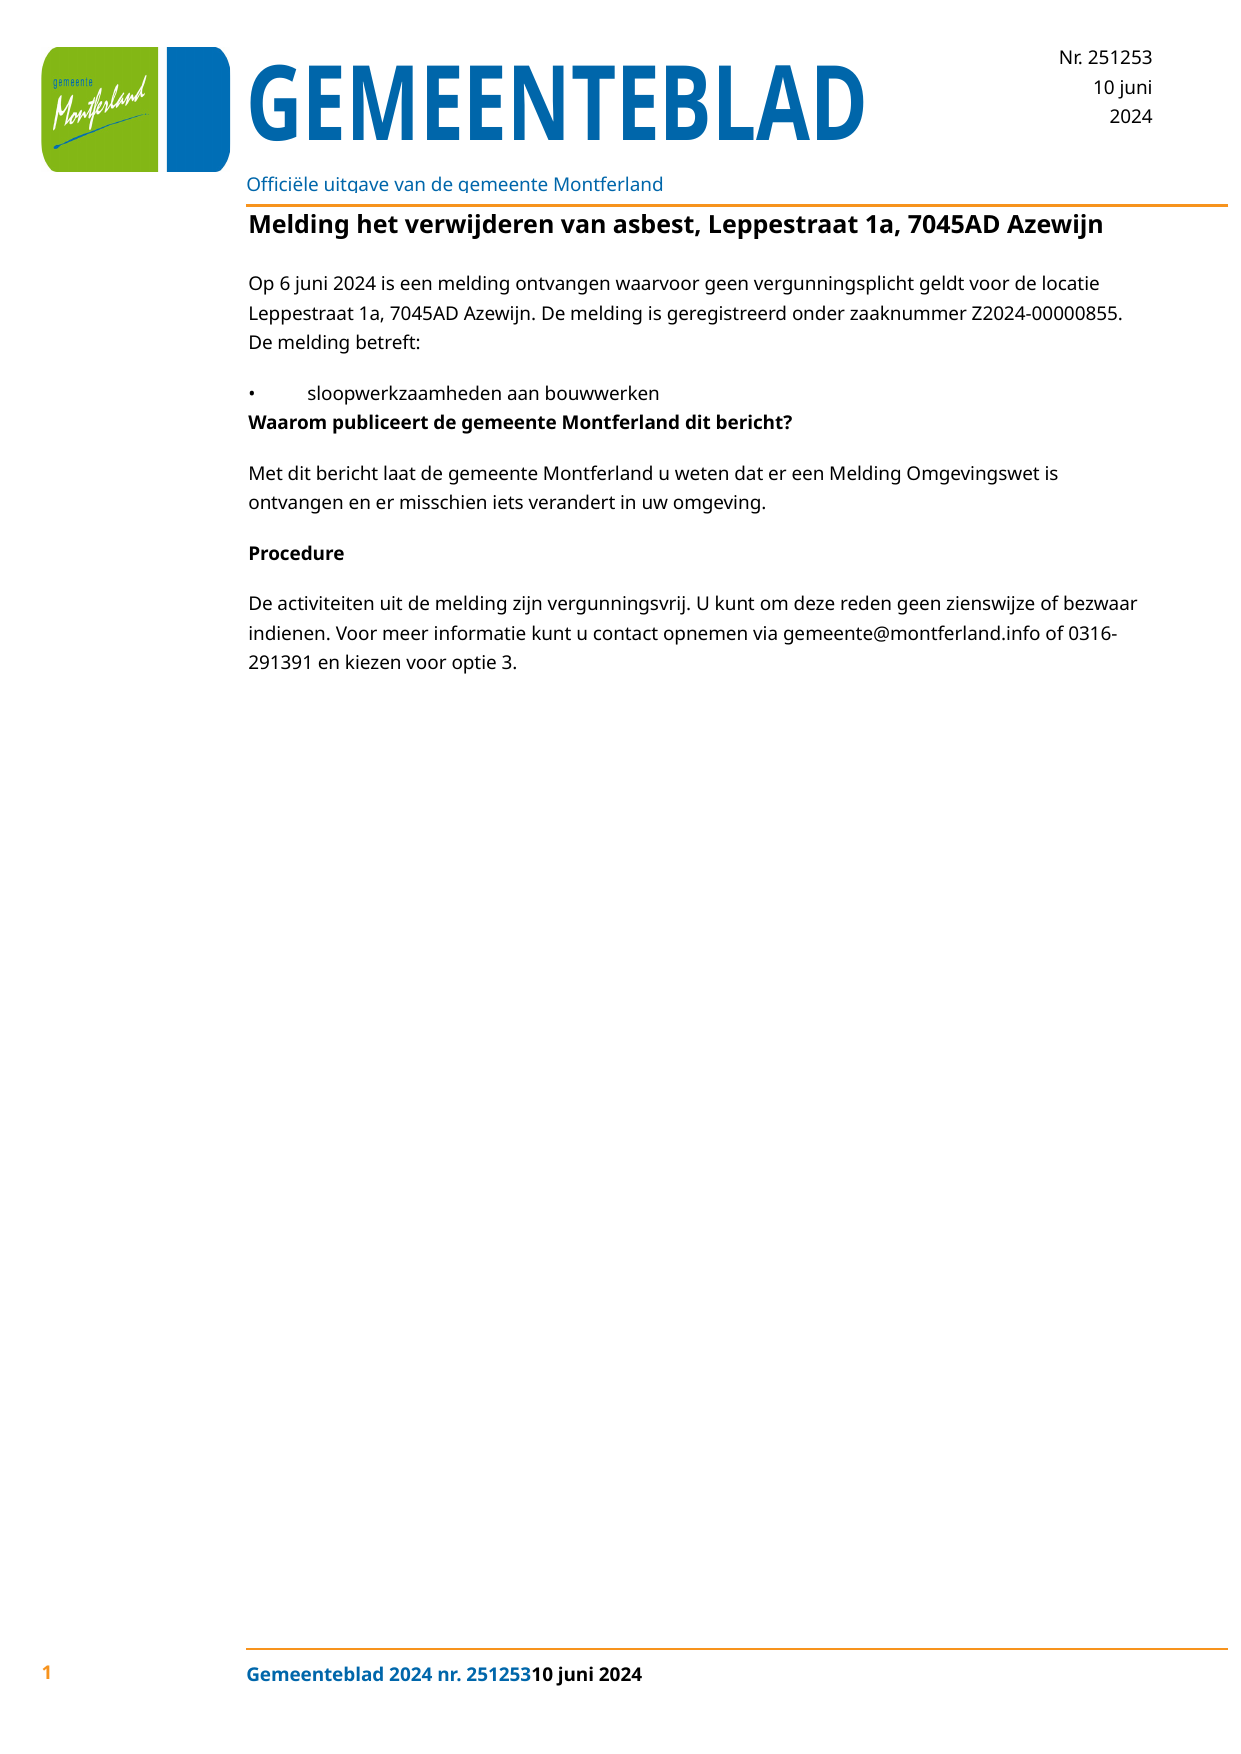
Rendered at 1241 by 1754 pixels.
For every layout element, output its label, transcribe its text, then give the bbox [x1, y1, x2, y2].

picture [41, 47, 231, 172]
list sloopwerkzaamheden aan bouwwerken [248, 380, 1152, 406]
text Op 6 juni 2024 is een melding ontvangen waarvoor geen vergunningsplicht geldt voor de locatie Leppestraat 1a, 7045AD Azewijn. De melding is geregistreerd onder zaaknummer Z2024-00000855. De melding betreft: [248, 270, 1152, 355]
text De activiteiten uit de melding zijn vergunningsvrij. U kunt om deze reden geen zienswijze of bezwaar indienen. Voor meer informatie kunt u contact opnemen via gemeente@montferland.info of 0316-291391 en kiezen voor optie 3. [248, 590, 1152, 675]
text Procedure [248, 540, 1152, 566]
text Met dit bericht laat de gemeente Montferland u weten dat er een Melding Omgevingswet is ontvangen en er misschien iets verandert in uw omgeving. [248, 460, 1152, 515]
text Waarom publiceert de gemeente Montferland dit bericht? [248, 409, 1152, 435]
text Melding het verwijderen van asbest, Leppestraat 1a, 7045AD Azewijn [248, 207, 1152, 241]
